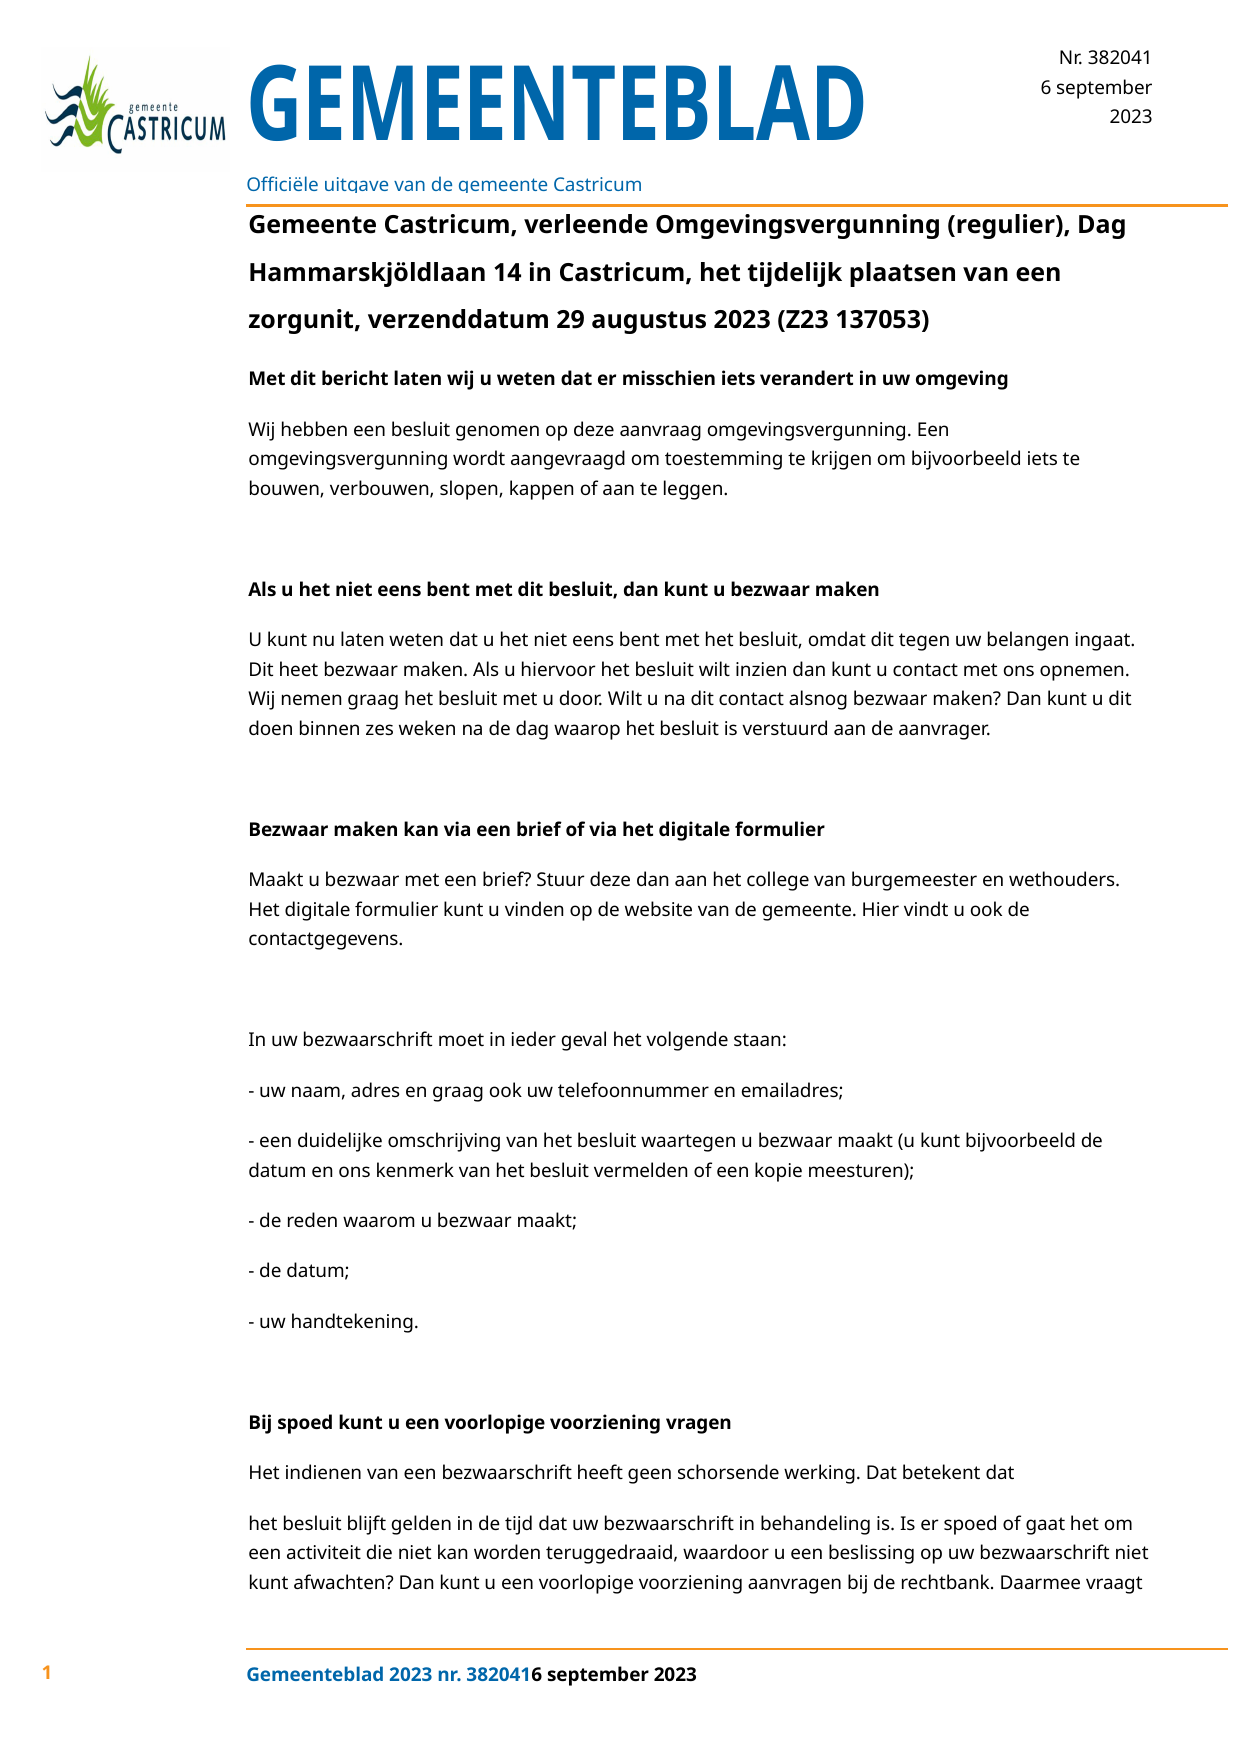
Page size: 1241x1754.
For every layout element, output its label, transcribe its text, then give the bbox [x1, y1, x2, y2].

text U kunt nu laten weten dat u het niet eens bent met het besluit, omdat dit tegen uw belangen ingaat. Dit heet bezwaar maken. Als u hiervoor het besluit wilt inzien dan kunt u contact met ons opnemen. Wij nemen graag het besluit met u door. Wilt u na dit contact alsnog bezwaar maken? Dan kunt u dit doen binnen zes weken na de dag waarop het besluit is verstuurd aan de aanvrager. [248, 626, 1152, 741]
text - een duidelijke omschrijving van het besluit waartegen u bezwaar maakt (u kunt bijvoorbeeld de datum en ons kenmerk van het besluit vermelden of een kopie meesturen); [248, 1127, 1152, 1182]
text In uw bezwaarschrift moet in ieder geval het volgende staan: [248, 1026, 1152, 1052]
text het besluit blijft gelden in de tijd dat uw bezwaarschrift in behandeling is. Is er spoed of gaat het om een activiteit die niet kan worden teruggedraaid, waardoor u een beslissing op uw bezwaarschrift niet kunt afwachten? Dan kunt u een voorlopige voorziening aanvragen bij de rechtbank. Daarmee vraagt [248, 1510, 1152, 1594]
text - de datum; [248, 1258, 1152, 1283]
text Gemeente Castricum, verleende Omgevingsvergunning (regulier), Dag Hammarskjöldlaan 14 in Castricum, het tijdelijk plaatsen van een zorgunit, verzenddatum 29 augustus 2023 (Z23 137053) [248, 207, 1152, 336]
text Maakt u bezwaar met een brief? Stuur deze dan aan het college van burgemeester en wethouders. Het digitale formulier kunt u vinden op de website van de gemeente. Hier vindt u ook de contactgegevens. [248, 866, 1152, 951]
text Wij hebben een besluit genomen op deze aanvraag omgevingsvergunning. Een omgevingsvergunning wordt aangevraagd om toestemming te krijgen om bijvoorbeeld iets te bouwen, verbouwen, slopen, kappen of aan te leggen. [248, 416, 1152, 501]
picture [41, 47, 231, 172]
text Als u het niet eens bent met dit besluit, dan kunt u bezwaar maken [248, 576, 1152, 602]
text Met dit bericht laten wij u weten dat er misschien iets verandert in uw omgeving [248, 366, 1152, 391]
text - uw naam, adres en graag ook uw telefoonnummer en emailadres; [248, 1077, 1152, 1102]
text - uw handtekening. [248, 1308, 1152, 1334]
text Bezwaar maken kan via een brief of via het digitale formulier [248, 816, 1152, 842]
text Bij spoed kunt u een voorlopige voorziening vragen [248, 1409, 1152, 1434]
text Het indienen van een bezwaarschrift heeft geen schorsende werking. Dat betekent dat [248, 1459, 1152, 1485]
text - de reden waarom u bezwaar maakt; [248, 1207, 1152, 1233]
